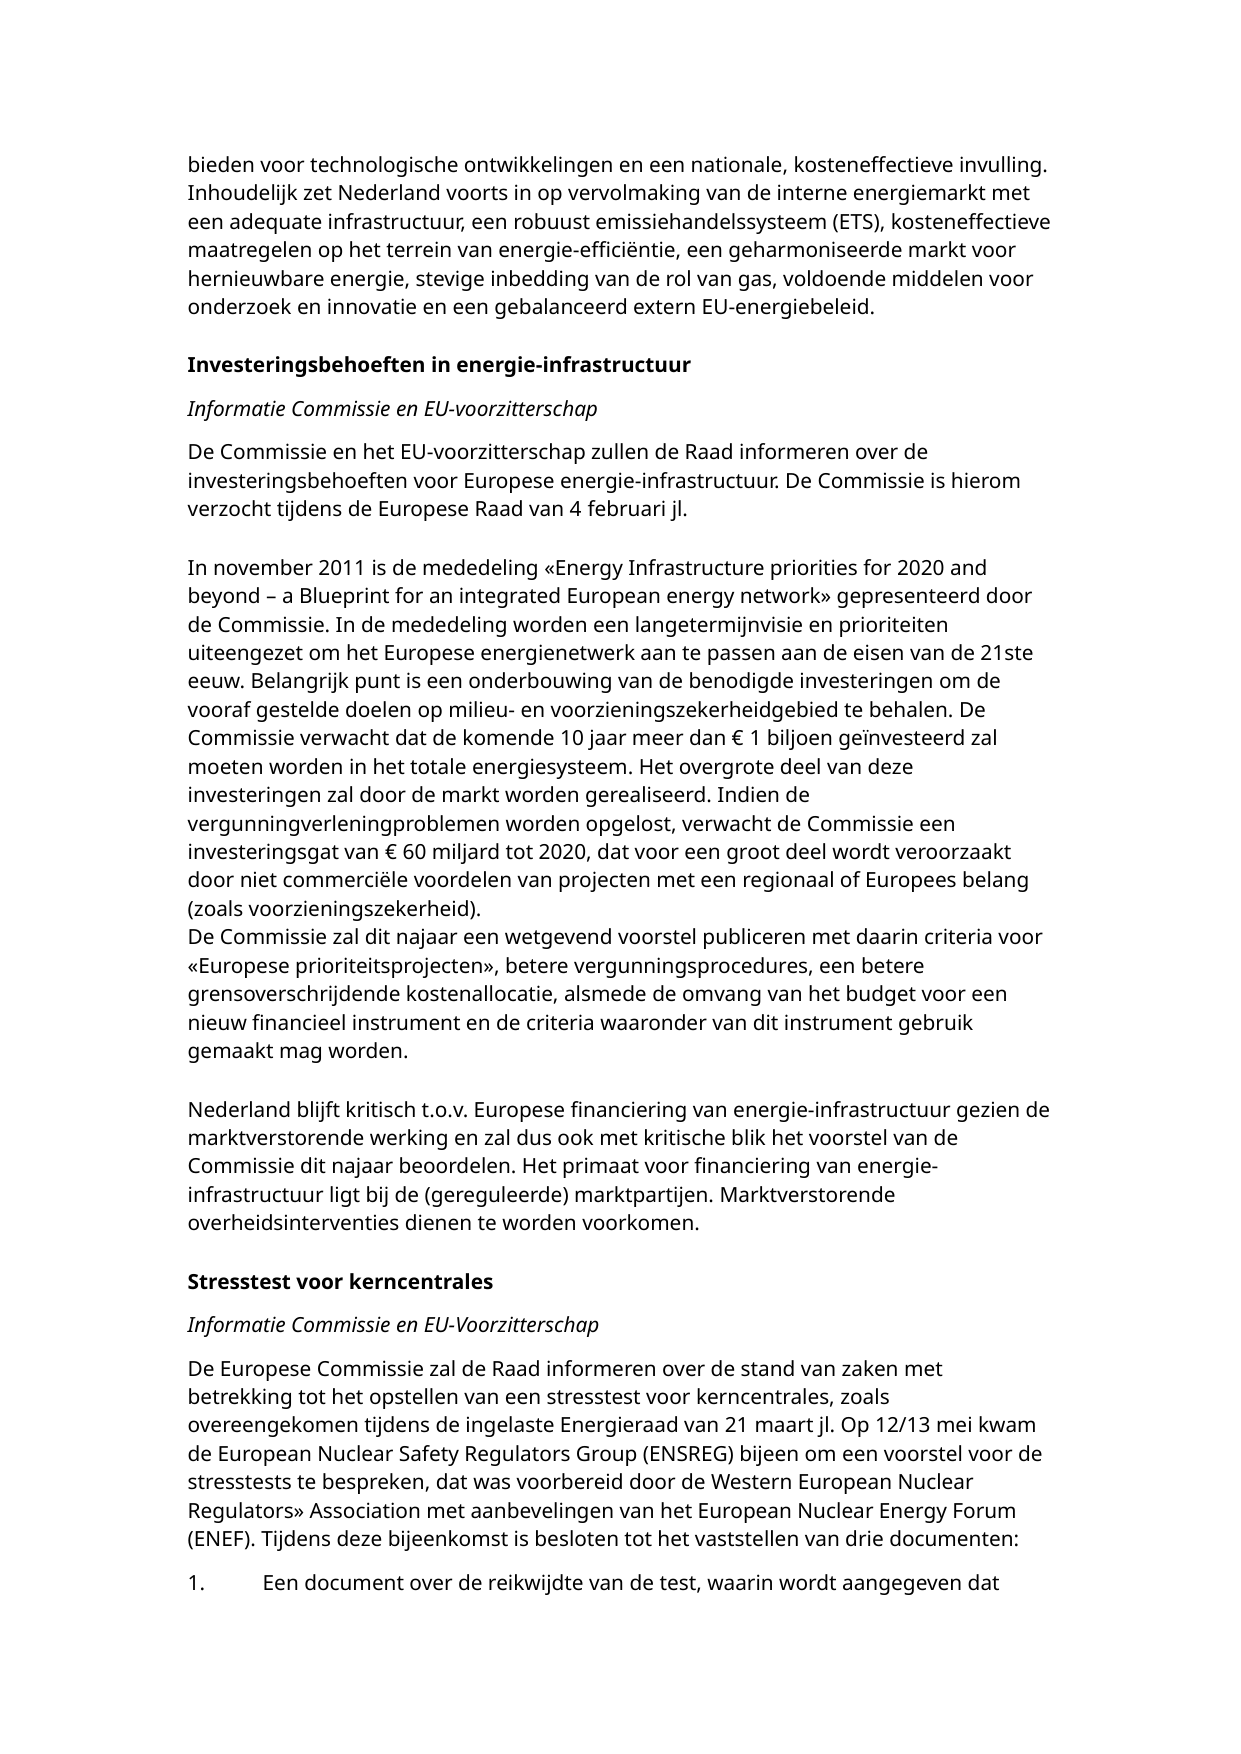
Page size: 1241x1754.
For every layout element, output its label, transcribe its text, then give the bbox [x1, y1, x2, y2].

text De Commissie zal dit najaar een wetgevend voorstel publiceren met daarin criteria voor «Europese prioriteitsprojecten», betere vergunningsprocedures, een betere grensoverschrijdende kostenallocatie, alsmede de omvang van het budget voor een nieuw financieel instrument en de criteria waaronder van dit instrument gebruik gemaakt mag worden. [187, 922, 1053, 1065]
text De Commissie en het EU-voorzitterschap zullen de Raad informeren over de investeringsbehoeften voor Europese energie-infrastructuur. De Commissie is hierom verzocht tijdens de Europese Raad van 4 februari jl. [187, 437, 1053, 523]
text bieden voor technologische ontwikkelingen en een nationale, kosteneffectieve invulling. Inhoudelijk zet Nederland voorts in op vervolmaking van de interne energiemarkt met een adequate infrastructuur, een robuust emissiehandelssysteem (ETS), kosteneffectieve maatregelen op het terrein van energie-efficiëntie, een geharmoniseerde markt voor hernieuwbare energie, stevige inbedding van de rol van gas, voldoende middelen voor onderzoek en innovatie en een gebalanceerd extern EU-energiebeleid. [187, 150, 1053, 321]
text De Europese Commissie zal de Raad informeren over de stand van zaken met betrekking tot het opstellen van een stresstest voor kerncentrales, zoals overeengekomen tijdens de ingelaste Energieraad van 21 maart jl. Op 12/13 mei kwam de European Nuclear Safety Regulators Group (ENSREG) bijeen om een voorstel voor de stresstests te bespreken, dat was voorbereid door de Western European Nuclear Regulators» Association met aanbevelingen van het European Nuclear Energy Forum (ENEF). Tijdens deze bijeenkomst is besloten tot het vaststellen van drie documenten: [187, 1354, 1053, 1553]
text Informatie Commissie en EU-voorzitterschap [187, 394, 1053, 422]
text Stresstest voor kerncentrales [187, 1267, 1053, 1295]
list Een document over de reikwijdte van de test, waarin wordt aangegeven dat [187, 1568, 1053, 1596]
text Informatie Commissie en EU-Voorzitterschap [187, 1310, 1053, 1339]
text Investeringsbehoeften in energie-infrastructuur [187, 351, 1053, 379]
text Nederland blijft kritisch t.o.v. Europese financiering van energie-infrastructuur gezien de marktverstorende werking en zal dus ook met kritische blik het voorstel van de Commissie dit najaar beoordelen. Het primaat voor financiering van energie-infrastructuur ligt bij de (gereguleerde) marktpartijen. Marktverstorende overheidsinterventies dienen te worden voorkomen. [187, 1095, 1053, 1237]
text In november 2011 is de mededeling «Energy Infrastructure priorities for 2020 and beyond – a Blueprint for an integrated European energy network» gepresenteerd door de Commissie. In de mededeling worden een langetermijnvisie en prioriteiten uiteengezet om het Europese energienetwerk aan te passen aan de eisen van de 21ste eeuw. Belangrijk punt is een onderbouwing van de benodigde investeringen om de vooraf gestelde doelen op milieu- en voorzieningszekerheidgebied te behalen. De Commissie verwacht dat de komende 10 jaar meer dan € 1 biljoen geïnvesteerd zal moeten worden in het totale energiesysteem. Het overgrote deel van deze investeringen zal door de markt worden gerealiseerd. Indien de vergunningverleningproblemen worden opgelost, verwacht de Commissie een investeringsgat van € 60 miljard tot 2020, dat voor een groot deel wordt veroorzaakt door niet commerciële voordelen van projecten met een regionaal of Europees belang (zoals voorzieningszekerheid). [187, 553, 1053, 922]
